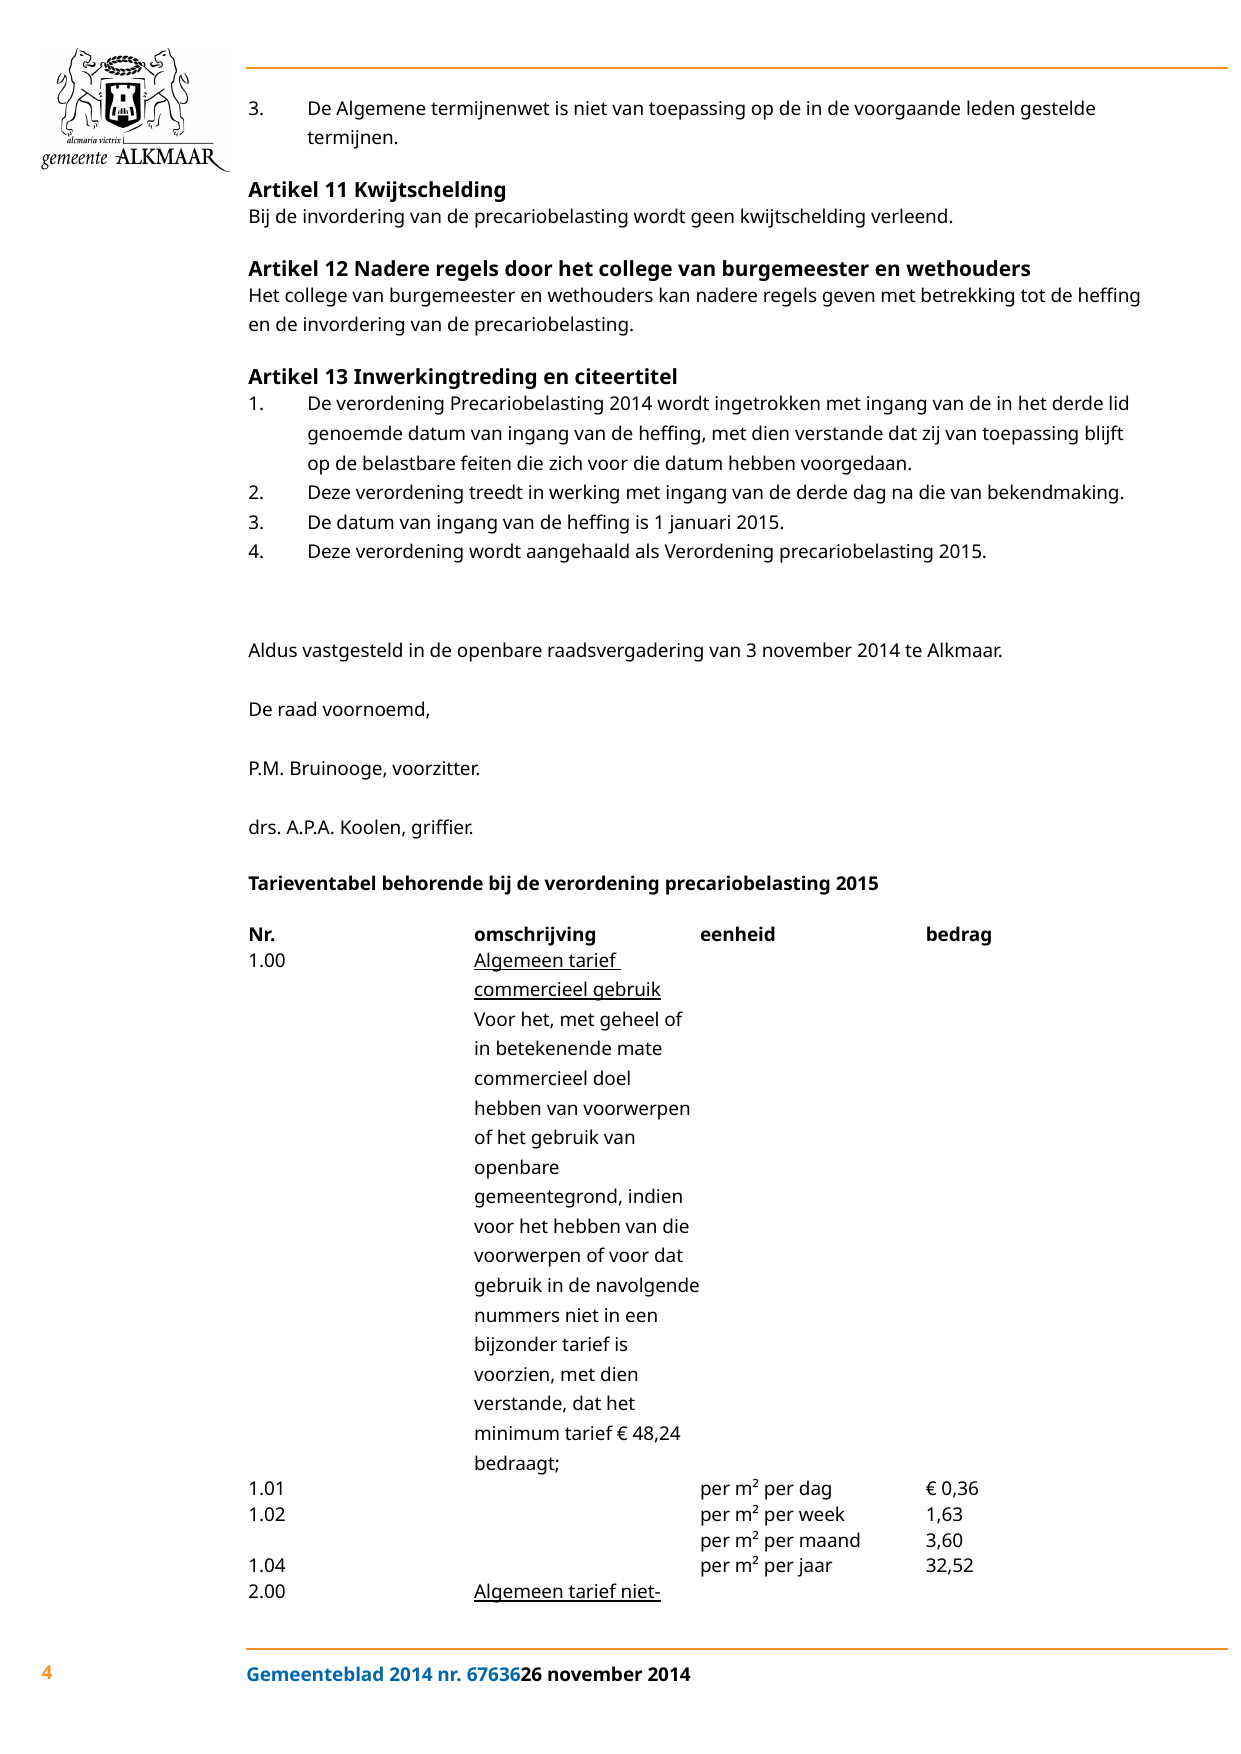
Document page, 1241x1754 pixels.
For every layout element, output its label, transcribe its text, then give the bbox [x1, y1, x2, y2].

text Het college van burgemeester en wethouders kan nadere regels geven met betrekking tot de heffing en de invordering van de precariobelasting. [248, 282, 1152, 337]
table_cell [474, 1501, 700, 1527]
table_cell [700, 1579, 926, 1604]
table_cell 1.01 [248, 1476, 474, 1501]
table_cell [926, 1579, 1152, 1604]
list De Algemene termijnenwet is niet van toepassing op de in de voorgaande leden gestelde termijnen. [248, 95, 1152, 150]
table_cell 32,52 [926, 1553, 1152, 1578]
table_cell Algemeen tarief niet- [474, 1579, 700, 1604]
list Deze verordening treedt in werking met ingang van de derde dag na die van bekendmaking. [248, 479, 1152, 505]
table_cell 1.00 [248, 947, 474, 1476]
table_cell per m² per jaar [700, 1553, 926, 1578]
table_cell 1.02 [248, 1501, 474, 1527]
picture [41, 47, 231, 172]
text Aldus vastgesteld in de openbare raadsvergadering van 3 november 2014 te Alkmaar. [248, 637, 1152, 663]
table_cell per m² per dag [700, 1476, 926, 1501]
table_header eenheid [700, 921, 926, 947]
text Artikel 11 Kwijtschelding [248, 175, 1152, 203]
table_cell [474, 1527, 700, 1553]
table_cell [700, 947, 926, 1476]
table_cell [926, 947, 1152, 1476]
table_cell Algemeen tarief commercieel gebruik Voor het, met geheel of in betekenende mate commercieel doel hebben van voorwerpen of het gebruik van openbare gemeentegrond, indien voor het hebben van die voorwerpen of voor dat gebruik in de navolgende nummers niet in een bijzonder tarief is voorzien, met dien verstande, dat het minimum tarief € 48,24 bedraagt; [474, 947, 700, 1476]
table_cell € 0,36 [926, 1476, 1152, 1501]
list Deze verordening wordt aangehaald als Verordening precariobelasting 2015. [248, 538, 1152, 564]
list De verordening Precariobelasting 2014 wordt ingetrokken met ingang van de in het derde lid genoemde datum van ingang van de heffing, met dien verstande dat zij van toepassing blijft op de belastbare feiten die zich voor die datum hebben voorgedaan. [248, 391, 1152, 475]
text Bij de invordering van de precariobelasting wordt geen kwijtschelding verleend. [248, 203, 1152, 229]
text De raad voornoemd, [248, 696, 1152, 722]
text P.M. Bruinooge, voorzitter. [248, 755, 1152, 781]
table_cell [474, 1476, 700, 1501]
table_cell 3,60 [926, 1527, 1152, 1553]
table_header bedrag [926, 921, 1152, 947]
table_cell per m² per week [700, 1501, 926, 1527]
list De datum van ingang van de heffing is 1 januari 2015. [248, 509, 1152, 534]
text Tarieventabel behorende bij de verordening precariobelasting 2015 [248, 870, 1152, 895]
table_cell per m² per maand [700, 1527, 926, 1553]
table_cell [248, 1527, 474, 1553]
table_cell [474, 1553, 700, 1578]
text Artikel 13 Inwerkingtreding en citeertitel [248, 362, 1152, 391]
table_cell 1,63 [926, 1501, 1152, 1527]
table_header omschrijving [474, 921, 700, 947]
table_cell 2.00 [248, 1579, 474, 1604]
table_header Nr. [248, 921, 474, 947]
text Artikel 12 Nadere regels door het college van burgemeester en wethouders [248, 254, 1152, 282]
text drs. A.P.A. Koolen, griffier. [248, 814, 1152, 840]
table_cell 1.04 [248, 1553, 474, 1578]
